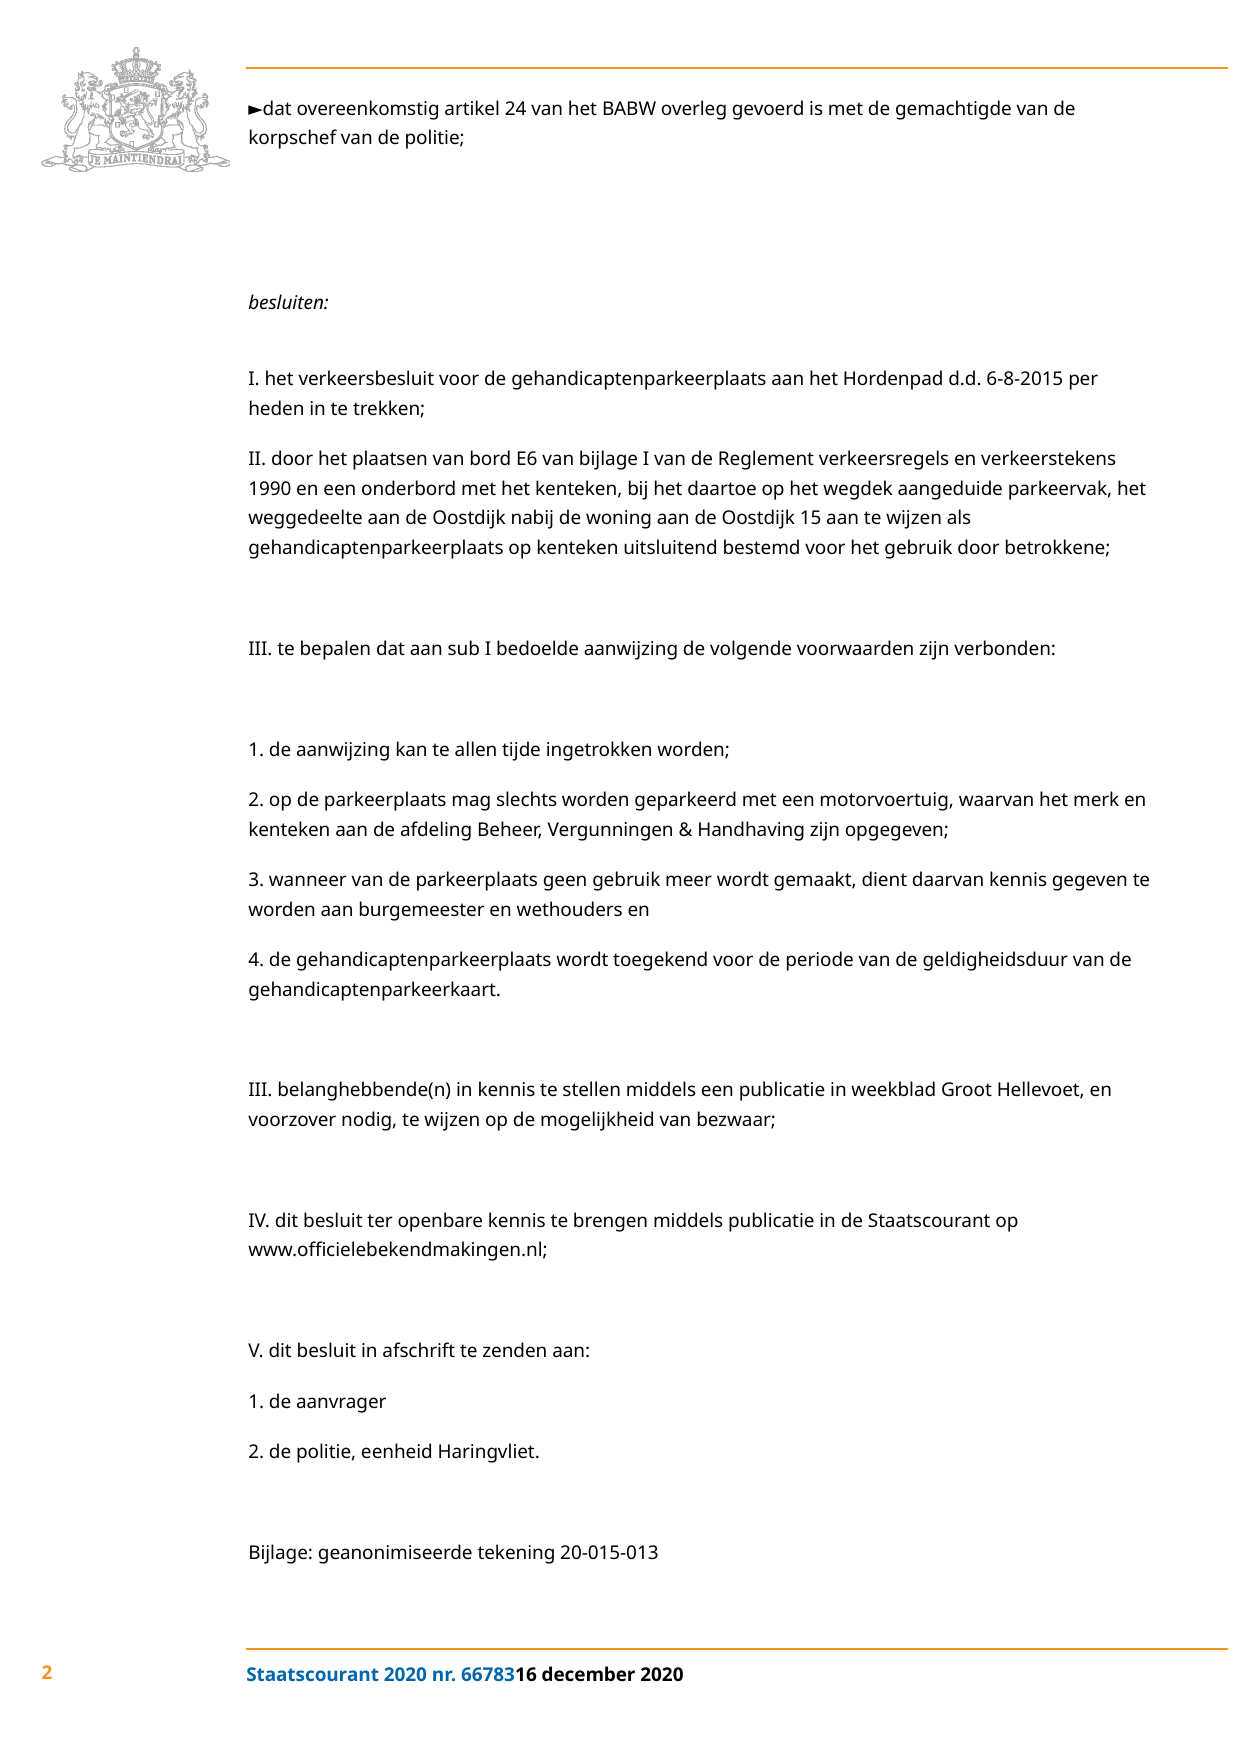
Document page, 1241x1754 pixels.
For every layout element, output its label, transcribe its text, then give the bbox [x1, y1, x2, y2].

text V. dit besluit in afschrift te zenden aan: [248, 1337, 1152, 1363]
text IV. dit besluit ter openbare kennis te brengen middels publicatie in de Staatscourant op www.officielebekendmakingen.nl; [248, 1207, 1152, 1262]
text III. belanghebbende(n) in kennis te stellen middels een publicatie in weekblad Groot Hellevoet, en voorzover nodig, te wijzen op de mogelijkheid van bezwaar; [248, 1077, 1152, 1132]
text besluiten: [248, 289, 1152, 315]
text 2. de politie, eenheid Haringvliet. [248, 1438, 1152, 1464]
picture [41, 47, 231, 172]
text I. het verkeersbesluit voor de gehandicaptenparkeerplaats aan het Hordenpad d.d. 6-8-2015 per heden in te trekken; [248, 365, 1152, 421]
text Bijlage: geanonimiseerde tekening 20-015-013 [248, 1539, 1152, 1565]
text 1. de aanwijzing kan te allen tijde ingetrokken worden; [248, 736, 1152, 761]
text 2. op de parkeerplaats mag slechts worden geparkeerd met een motorvoertuig, waarvan het merk en kenteken aan de afdeling Beheer, Vergunningen & Handhaving zijn opgegeven; [248, 786, 1152, 841]
text III. te bepalen dat aan sub I bedoelde aanwijzing de volgende voorwaarden zijn verbonden: [248, 635, 1152, 661]
text II. door het plaatsen van bord E6 van bijlage I van de Reglement verkeersregels en verkeerstekens 1990 en een onderbord met het kenteken, bij het daartoe op het wegdek aangeduide parkeervak, het weggedeelte aan de Oostdijk nabij de woning aan de Oostdijk 15 aan te wijzen als gehandicaptenparkeerplaats op kenteken uitsluitend bestemd voor het gebruik door betrokkene; [248, 445, 1152, 560]
text ►dat overeenkomstig artikel 24 van het BABW overleg gevoerd is met de gemachtigde van de korpschef van de politie; [248, 95, 1152, 150]
text 4. de gehandicaptenparkeerplaats wordt toegekend voor de periode van de geldigheidsduur van de gehandicaptenparkeerkaart. [248, 946, 1152, 1001]
text 3. wanneer van de parkeerplaats geen gebruik meer wordt gemaakt, dient daarvan kennis gegeven te worden aan burgemeester en wethouders en [248, 866, 1152, 921]
text 1. de aanvrager [248, 1388, 1152, 1413]
